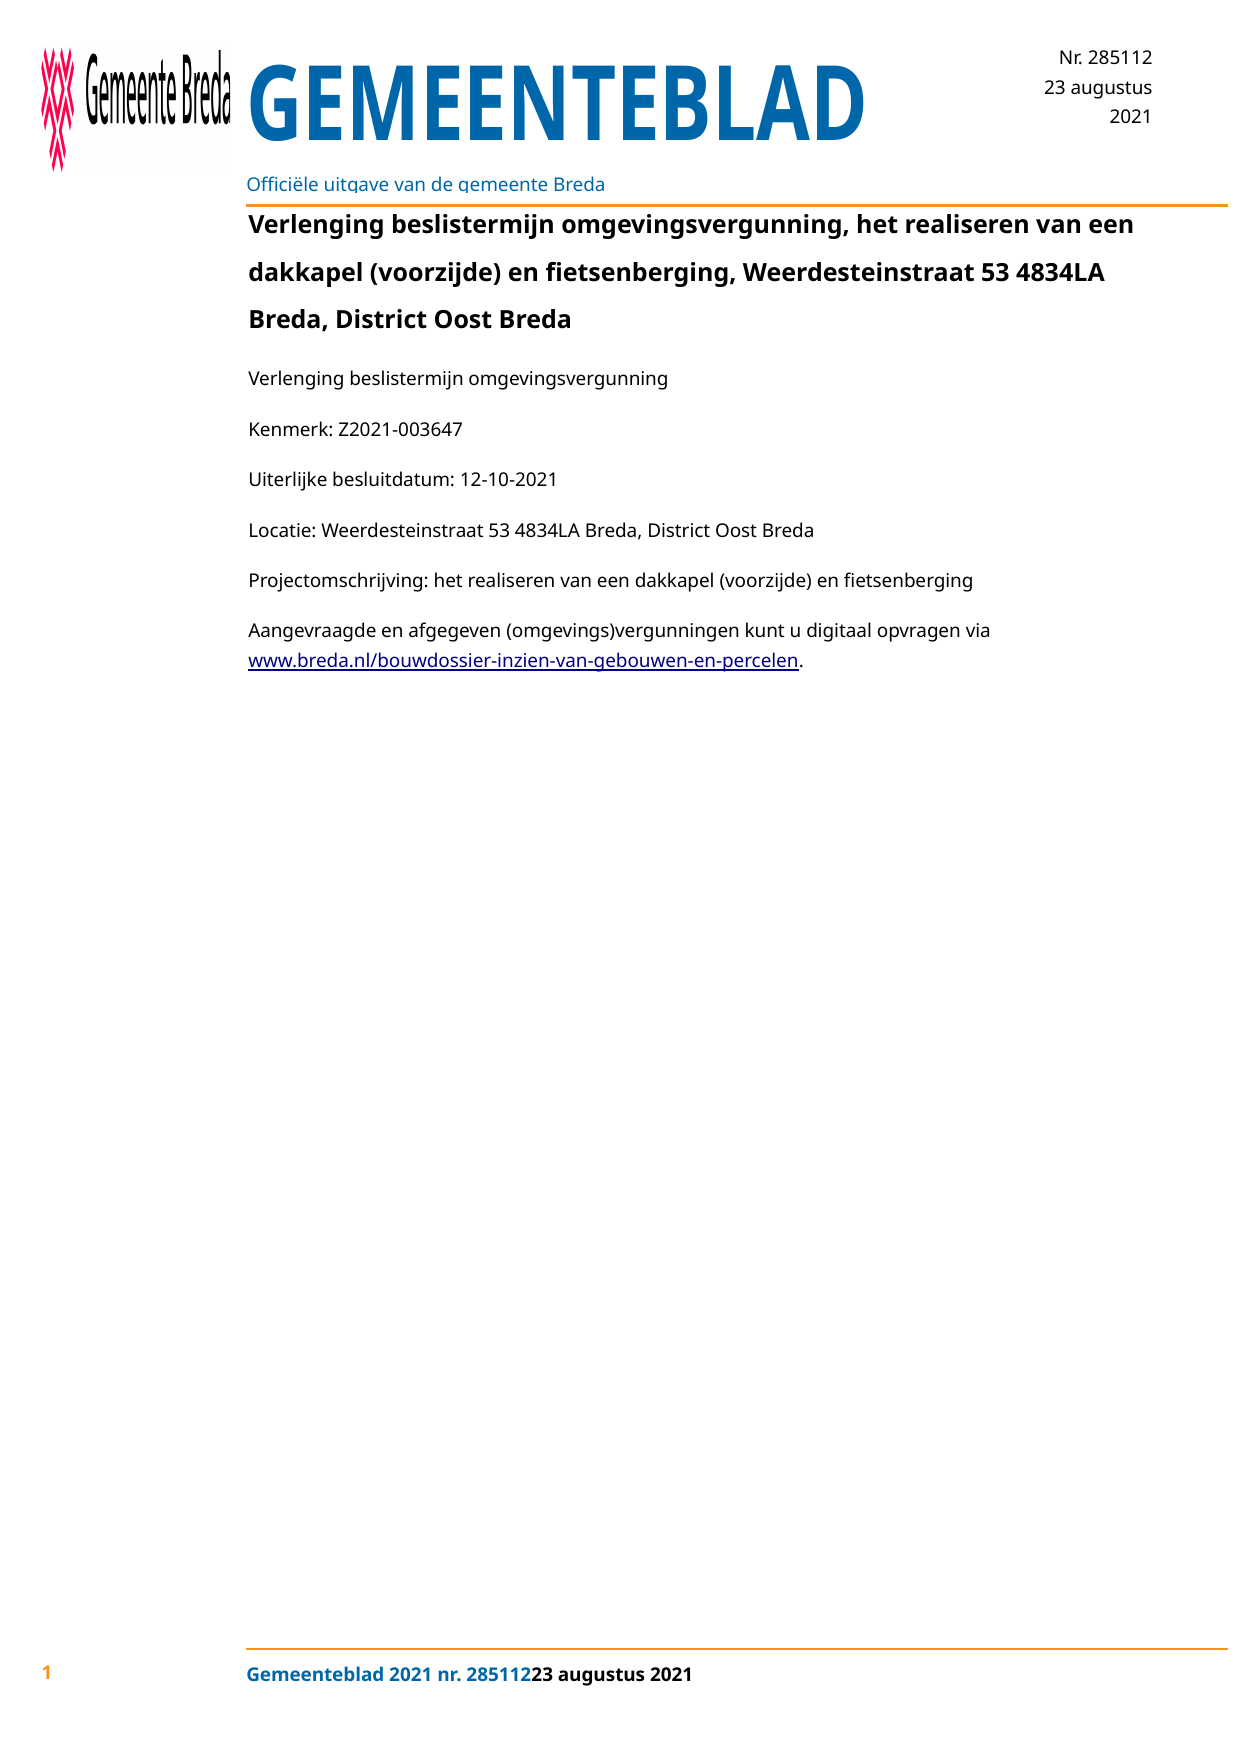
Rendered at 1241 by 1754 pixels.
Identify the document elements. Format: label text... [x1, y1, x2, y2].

text Aangevraagde en afgegeven (omgevings)vergunningen kunt u digitaal opvragen via www.breda.nl/bouwdossier-inzien-van-gebouwen-en-percelen. [248, 618, 1152, 673]
text Verlenging beslistermijn omgevingsvergunning [248, 366, 1152, 391]
text Kenmerk: Z2021-003647 [248, 416, 1152, 442]
text Locatie: Weerdesteinstraat 53 4834LA Breda, District Oost Breda [248, 517, 1152, 542]
picture [41, 47, 231, 172]
text Uiterlijke besluitdatum: 12-10-2021 [248, 466, 1152, 492]
text Verlenging beslistermijn omgevingsvergunning, het realiseren van een dakkapel (voorzijde) en fietsenberging, Weerdesteinstraat 53 4834LA Breda, District Oost Breda [248, 207, 1152, 336]
text Projectomschrijving: het realiseren van een dakkapel (voorzijde) en fietsenberging [248, 567, 1152, 593]
